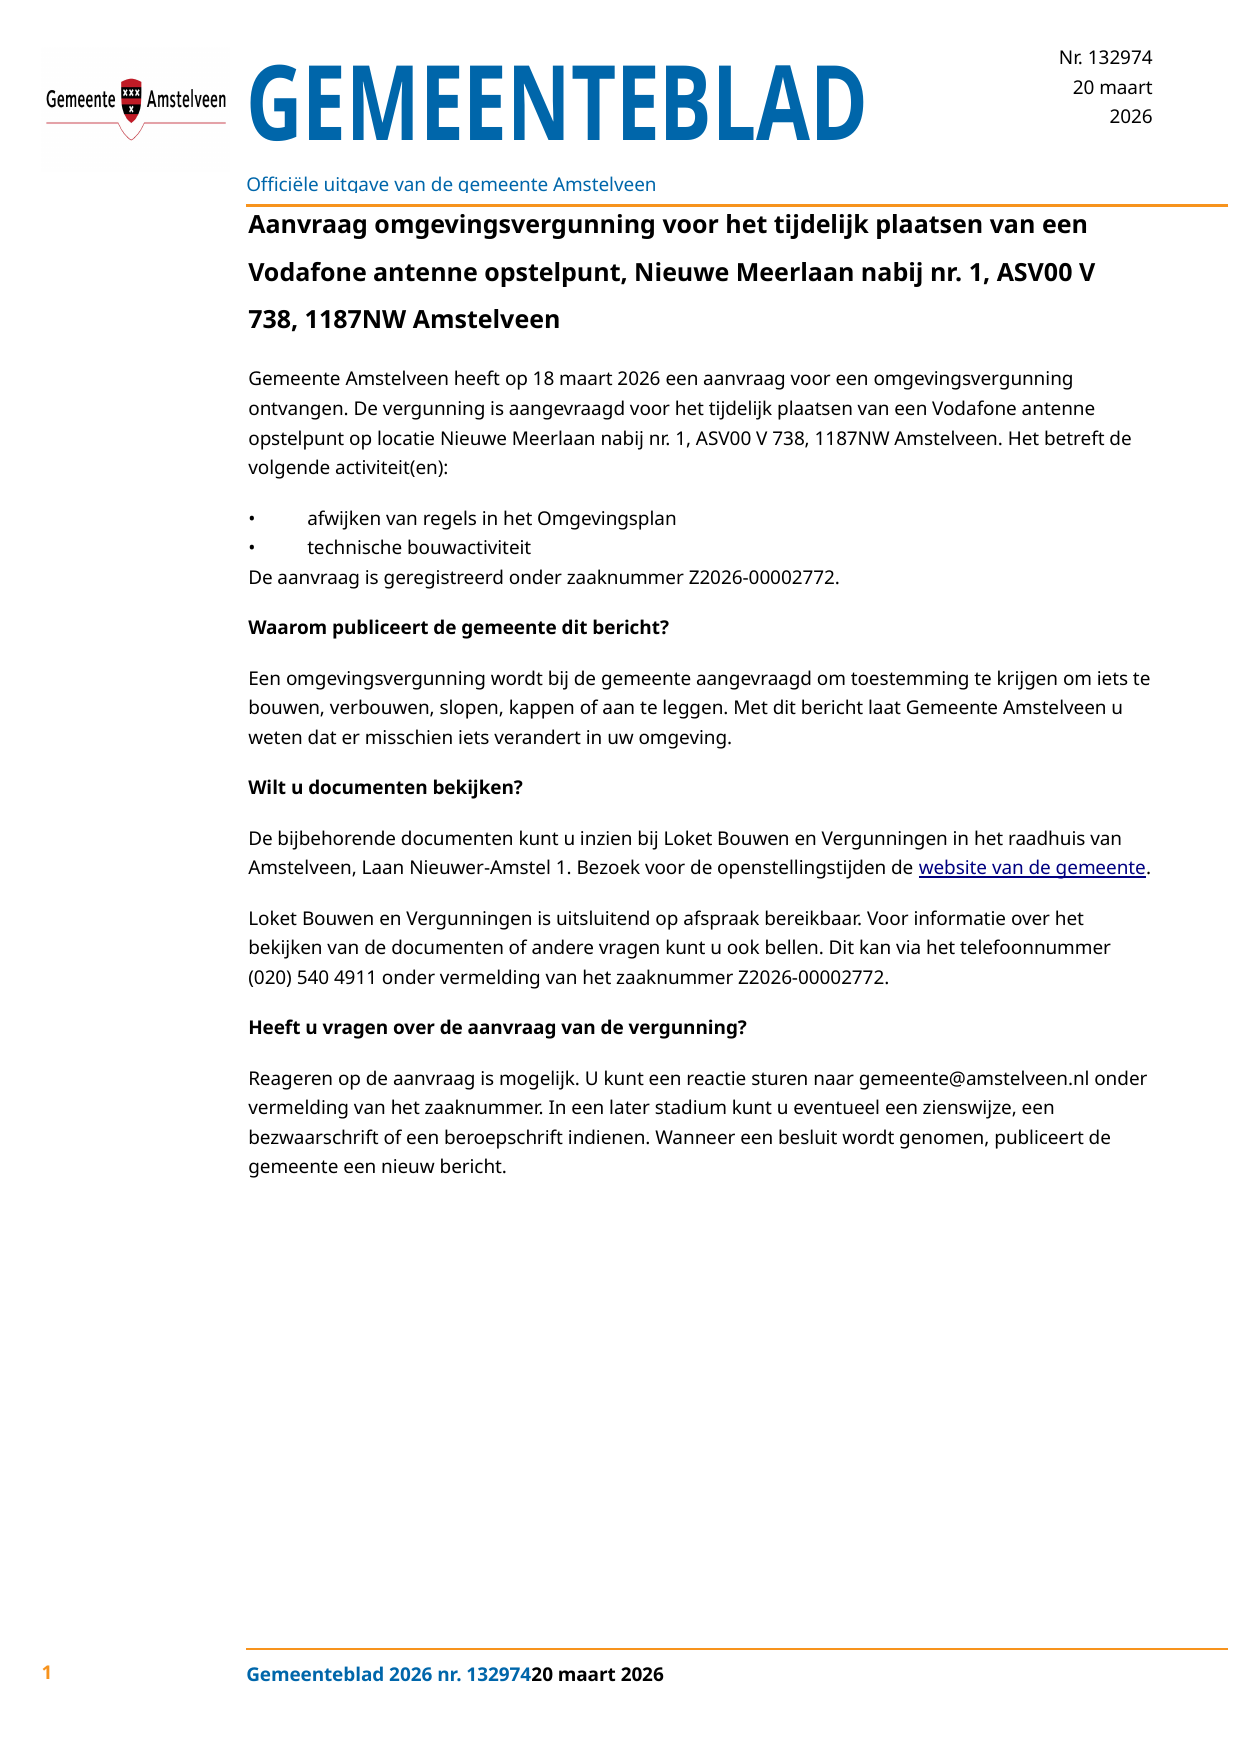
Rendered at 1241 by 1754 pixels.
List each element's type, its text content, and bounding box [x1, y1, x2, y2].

text Heeft u vragen over de aanvraag van de vergunning? [248, 1014, 1152, 1040]
text Wilt u documenten bekijken? [248, 774, 1152, 800]
text Loket Bouwen en Vergunningen is uitsluitend op afspraak bereikbaar. Voor informatie over het bekijken van de documenten of andere vragen kunt u ook bellen. Dit kan via het telefoonnummer (020) 540 4911 onder vermelding van het zaaknummer Z2026-00002772. [248, 905, 1152, 989]
list technische bouwactiviteit [248, 534, 1152, 560]
picture [41, 47, 231, 172]
text Een omgevingsvergunning wordt bij de gemeente aangevraagd om toestemming te krijgen om iets te bouwen, verbouwen, slopen, kappen of aan te leggen. Met dit bericht laat Gemeente Amstelveen u weten dat er misschien iets verandert in uw omgeving. [248, 665, 1152, 749]
text Reageren op de aanvraag is mogelijk. U kunt een reactie sturen naar gemeente@amstelveen.nl onder vermelding van het zaaknummer. In een later stadium kunt u eventueel een zienswijze, een bezwaarschrift of een beroepschrift indienen. Wanneer een besluit wordt genomen, publiceert de gemeente een nieuw bericht. [248, 1065, 1152, 1179]
list afwijken van regels in het Omgevingsplan [248, 505, 1152, 530]
text De bijbehorende documenten kunt u inzien bij Loket Bouwen en Vergunningen in het raadhuis van Amstelveen, Laan Nieuwer-Amstel 1. Bezoek voor de openstellingstijden de website van de gemeente. [248, 825, 1152, 880]
text Gemeente Amstelveen heeft op 18 maart 2026 een aanvraag voor een omgevingsvergunning ontvangen. De vergunning is aangevraagd voor het tijdelijk plaatsen van een Vodafone antenne opstelpunt op locatie Nieuwe Meerlaan nabij nr. 1, ASV00 V 738, 1187NW Amstelveen. Het betreft de volgende activiteit(en): [248, 366, 1152, 480]
text De aanvraag is geregistreerd onder zaaknummer Z2026-00002772. [248, 564, 1152, 589]
text Aanvraag omgevingsvergunning voor het tijdelijk plaatsen van een Vodafone antenne opstelpunt, Nieuwe Meerlaan nabij nr. 1, ASV00 V 738, 1187NW Amstelveen [248, 207, 1152, 336]
text Waarom publiceert de gemeente dit bericht? [248, 614, 1152, 640]
